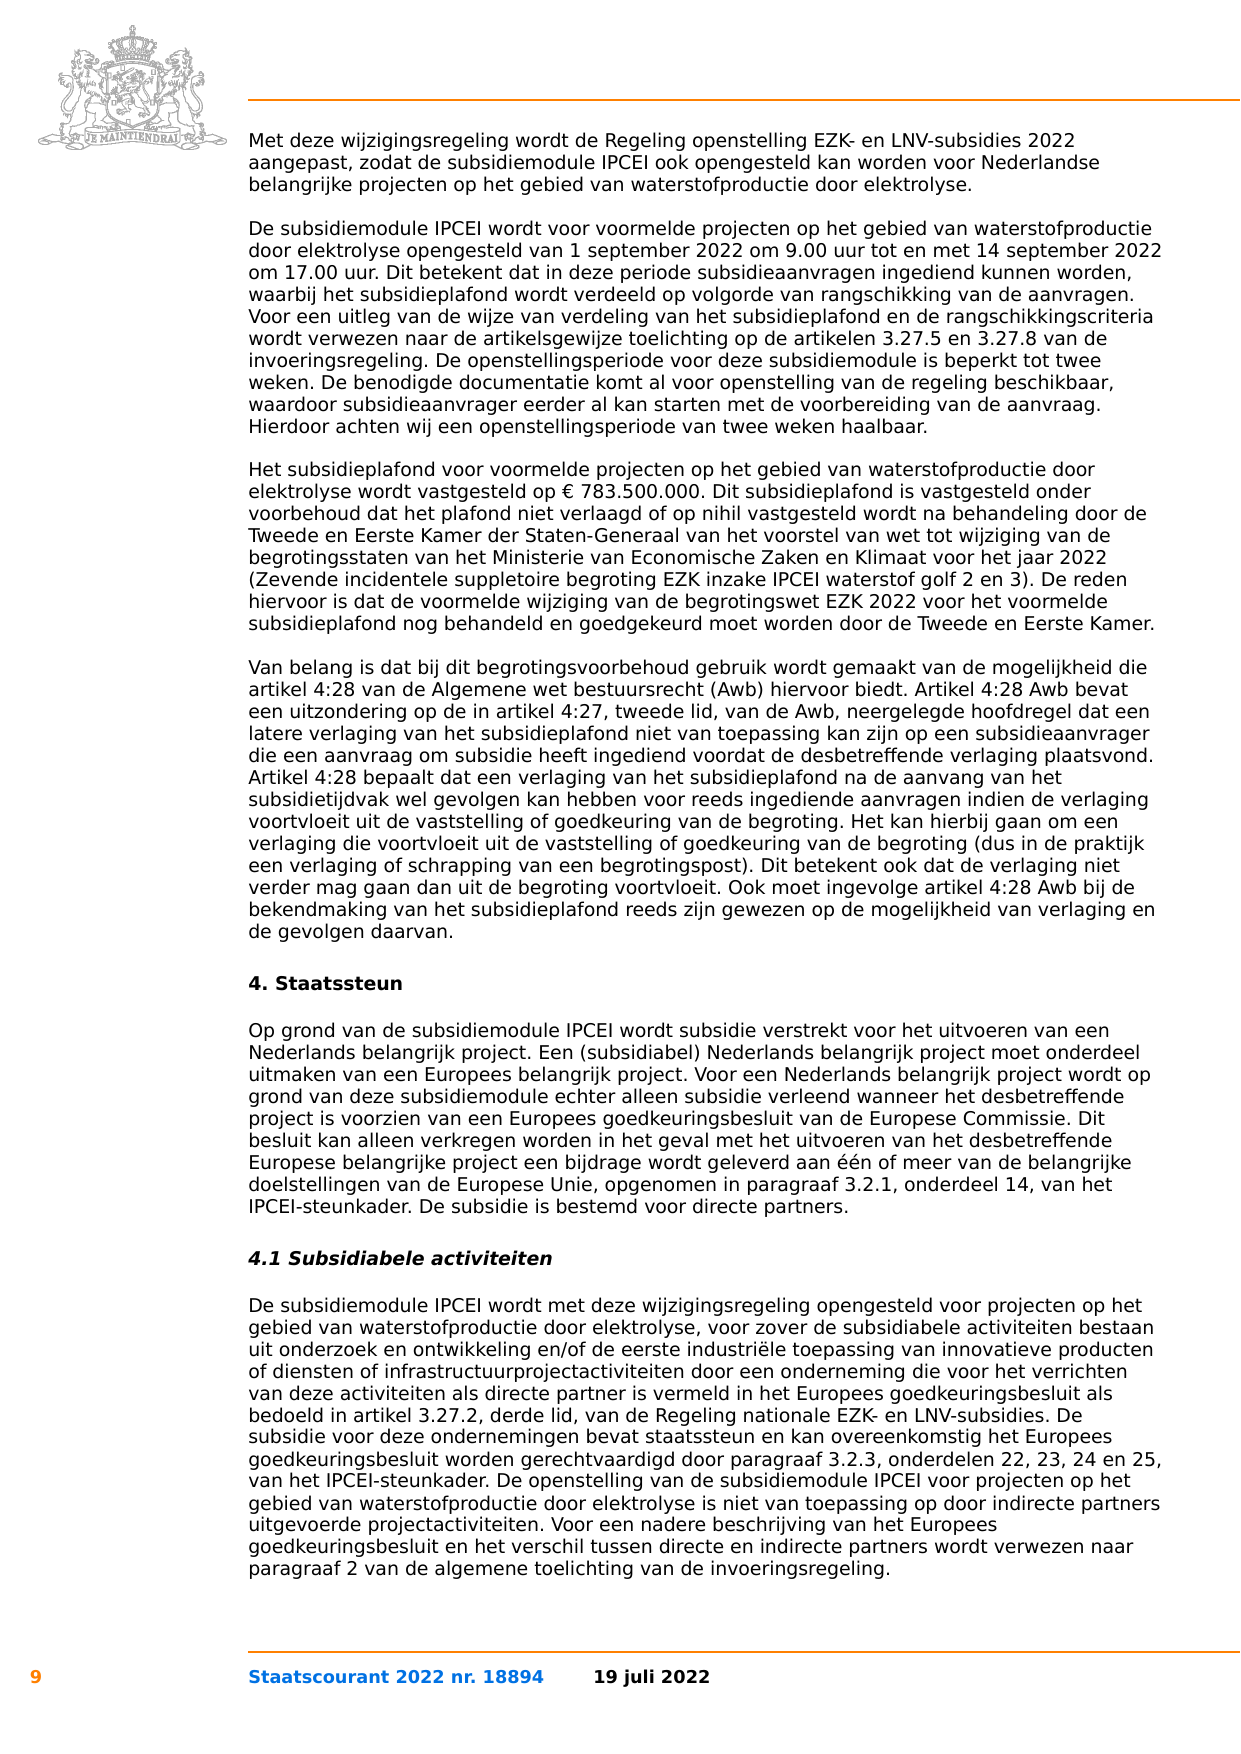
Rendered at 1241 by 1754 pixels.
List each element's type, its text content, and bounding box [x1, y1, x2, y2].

picture [38, 25, 227, 150]
text Met deze wijzigingsregeling wordt de Regeling openstelling EZK- en LNV-subsidies 2022 aangepast, zodat de subsidiemodule IPCEI ook opengesteld kan worden voor Nederlandse belangrijke projecten op het gebied van waterstofproductie door elektrolyse. [248, 130, 1163, 196]
subtitle 4. Staatssteun [248, 973, 1163, 995]
subtitle 4.1 Subsidiabele activiteiten [248, 1248, 1163, 1269]
text De subsidiemodule IPCEI wordt voor voormelde projecten op het gebied van waterstofproductie door elektrolyse opengesteld van 1 september 2022 om 9.00 uur tot en met 14 september 2022 om 17.00 uur. Dit betekent dat in deze periode subsidieaanvragen ingediend kunnen worden, waarbij het subsidieplafond wordt verdeeld op volgorde van rangschikking van de aanvragen. Voor een uitleg van de wijze van verdeling van het subsidieplafond en de rangschikkingscriteria wordt verwezen naar de artikelsgewijze toelichting op de artikelen 3.27.5 en 3.27.8 van de invoeringsregeling. De openstellingsperiode voor deze subsidiemodule is beperkt tot twee weken. De benodigde documentatie komt al voor openstelling van de regeling beschikbaar, waardoor subsidieaanvrager eerder al kan starten met de voorbereiding van de aanvraag. Hierdoor achten wij een openstellingsperiode van twee weken haalbaar. [248, 218, 1163, 437]
text De subsidiemodule IPCEI wordt met deze wijzigingsregeling opengesteld voor projecten op het gebied van waterstofproductie door elektrolyse, voor zover de subsidiabele activiteiten bestaan uit onderzoek en ontwikkeling en/of de eerste industriële toepassing van innovatieve producten of diensten of infrastructuurprojectactiviteiten door een onderneming die voor het verrichten van deze activiteiten als directe partner is vermeld in het Europees goedkeuringsbesluit als bedoeld in artikel 3.27.2, derde lid, van de Regeling nationale EZK- en LNV-subsidies. De subsidie voor deze ondernemingen bevat staatssteun en kan overeenkomstig het Europees goedkeuringsbesluit worden gerechtvaardigd door paragraaf 3.2.3, onderdelen 22, 23, 24 en 25, van het IPCEI-steunkader. De openstelling van de subsidiemodule IPCEI voor projecten op het gebied van waterstofproductie door elektrolyse is niet van toepassing op door indirecte partners uitgevoerde projectactiviteiten. Voor een nadere beschrijving van het Europees goedkeuringsbesluit en het verschil tussen directe en indirecte partners wordt verwezen naar paragraaf 2 van de algemene toelichting van de invoeringsregeling. [248, 1294, 1163, 1580]
text Het subsidieplafond voor voormelde projecten op het gebied van waterstofproductie door elektrolyse wordt vastgesteld op € 783.500.000. Dit subsidieplafond is vastgesteld onder voorbehoud dat het plafond niet verlaagd of op nihil vastgesteld wordt na behandeling door de Tweede en Eerste Kamer der Staten-Generaal van het voorstel van wet tot wijziging van de begrotingsstaten van het Ministerie van Economische Zaken en Klimaat voor het jaar 2022 (Zevende incidentele suppletoire begroting EZK inzake IPCEI waterstof golf 2 en 3). De reden hiervoor is dat de voormelde wijziging van de begrotingswet EZK 2022 voor het voormelde subsidieplafond nog behandeld en goedgekeurd moet worden door de Tweede en Eerste Kamer. [248, 459, 1163, 635]
text Van belang is dat bij dit begrotingsvoorbehoud gebruik wordt gemaakt van de mogelijkheid die artikel 4:28 van de Algemene wet bestuursrecht (Awb) hiervoor biedt. Artikel 4:28 Awb bevat een uitzondering op de in artikel 4:27, tweede lid, van de Awb, neergelegde hoofdregel dat een latere verlaging van het subsidieplafond niet van toepassing kan zijn op een subsidieaanvrager die een aanvraag om subsidie heeft ingediend voordat de desbetreffende verlaging plaatsvond. Artikel 4:28 bepaalt dat een verlaging van het subsidieplafond na de aanvang van het subsidietijdvak wel gevolgen kan hebben voor reeds ingediende aanvragen indien de verlaging voortvloeit uit de vaststelling of goedkeuring van de begroting. Het kan hierbij gaan om een verlaging die voortvloeit uit de vaststelling of goedkeuring van de begroting (dus in de praktijk een verlaging of schrapping van een begrotingspost). Dit betekent ook dat de verlaging niet verder mag gaan dan uit de begroting voortvloeit. Ook moet ingevolge artikel 4:28 Awb bij de bekendmaking van het subsidieplafond reeds zijn gewezen op de mogelijkheid van verlaging en de gevolgen daarvan. [248, 657, 1163, 943]
text Op grond van de subsidiemodule IPCEI wordt subsidie verstrekt voor het uitvoeren van een Nederlands belangrijk project. Een (subsidiabel) Nederlands belangrijk project moet onderdeel uitmaken van een Europees belangrijk project. Voor een Nederlands belangrijk project wordt op grond van deze subsidiemodule echter alleen subsidie verleend wanneer het desbetreffende project is voorzien van een Europees goedkeuringsbesluit van de Europese Commissie. Dit besluit kan alleen verkregen worden in het geval met het uitvoeren van het desbetreffende Europese belangrijke project een bijdrage wordt geleverd aan één of meer van de belangrijke doelstellingen van de Europese Unie, opgenomen in paragraaf 3.2.1, onderdeel 14, van het IPCEI-steunkader. De subsidie is bestemd voor directe partners. [248, 1020, 1163, 1218]
